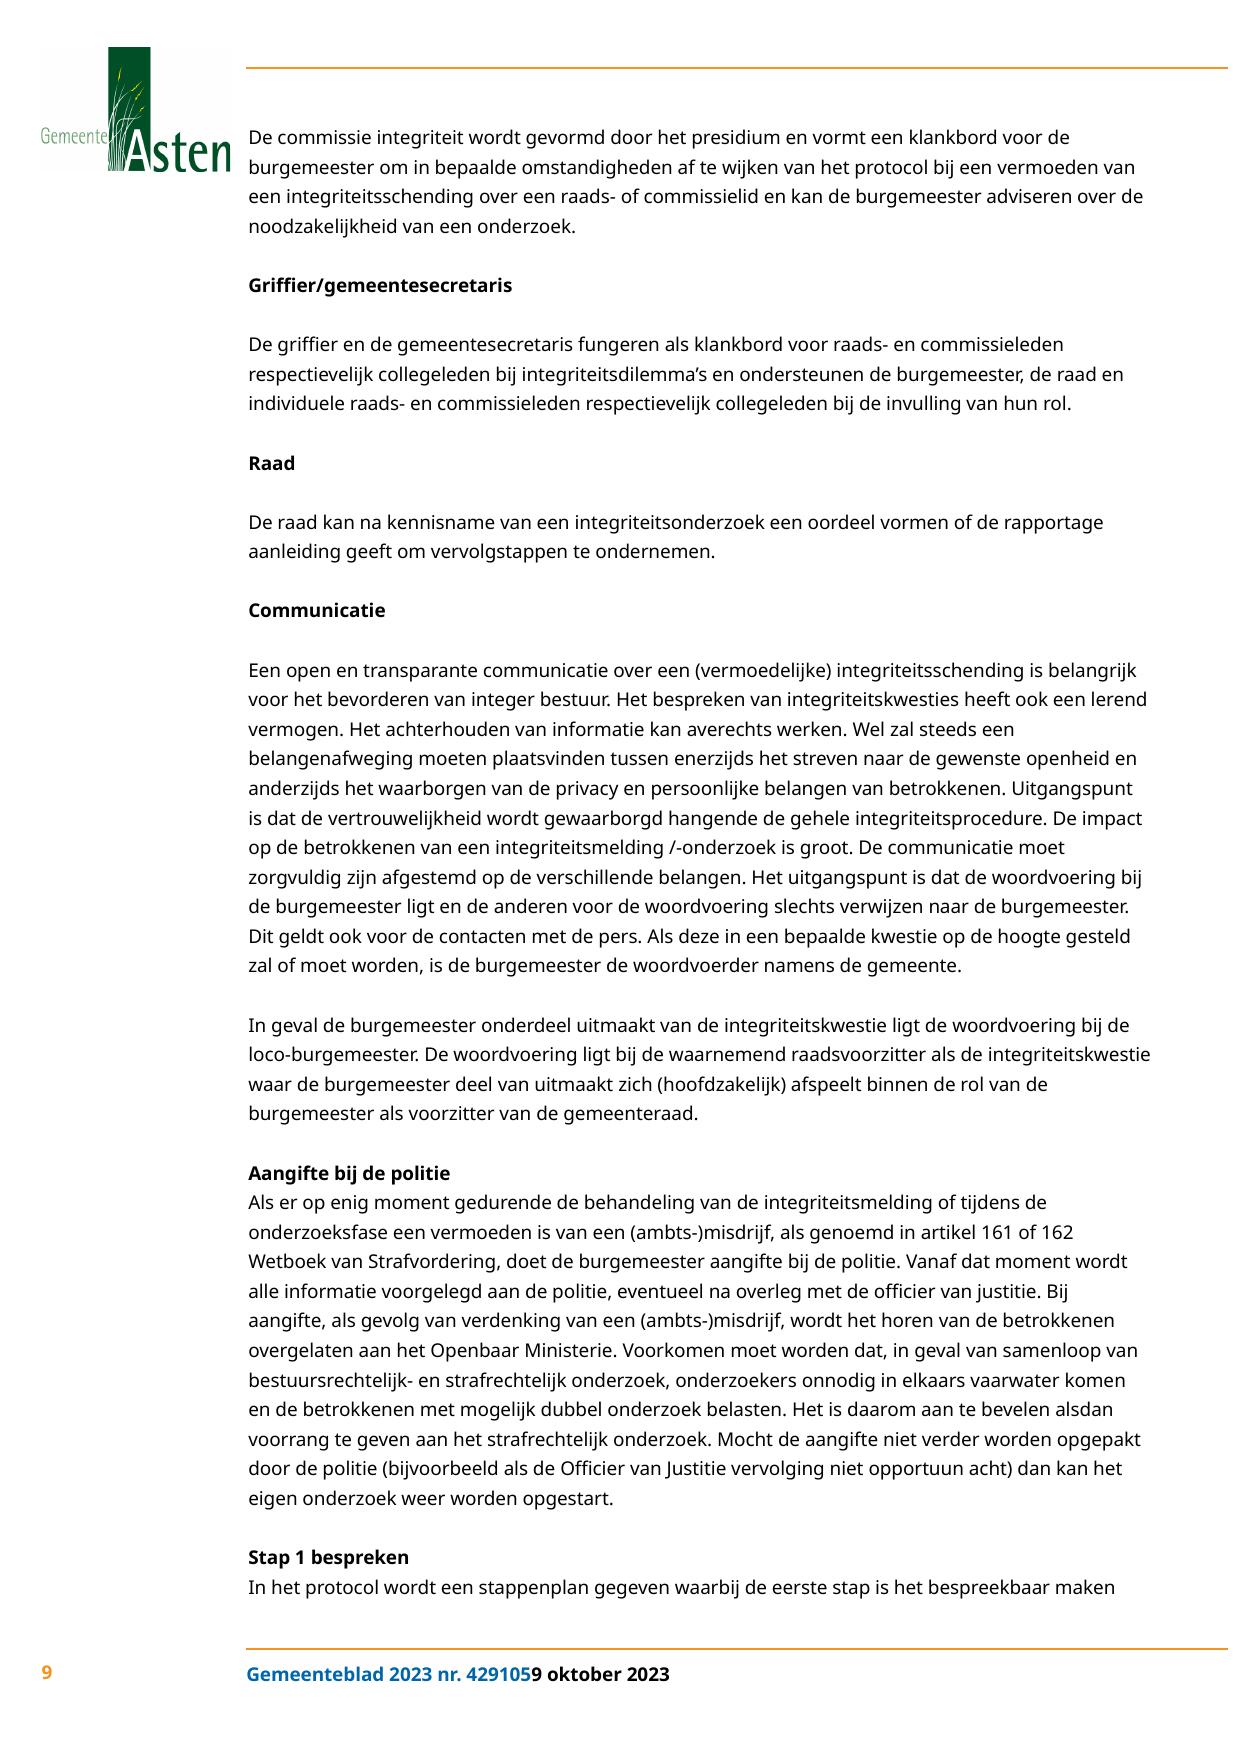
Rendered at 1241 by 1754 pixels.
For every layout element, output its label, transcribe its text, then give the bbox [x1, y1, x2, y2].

text In het protocol wordt een stappenplan gegeven waarbij de eerste stap is het bespreekbaar maken [248, 1574, 1152, 1600]
text Als er op enig moment gedurende de behandeling van de integriteitsmelding of tijdens de onderzoeksfase een vermoeden is van een (ambts-)misdrijf, als genoemd in artikel 161 of 162 Wetboek van Strafvordering, doet de burgemeester aangifte bij de politie. Vanaf dat moment wordt alle informatie voorgelegd aan de politie, eventueel na overleg met de officier van justitie. Bij aangifte, als gevolg van verdenking van een (ambts-)misdrijf, wordt het horen van de betrokkenen overgelaten aan het Openbaar Ministerie. Voorkomen moet worden dat, in geval van samenloop van bestuursrechtelijk- en strafrechtelijk onderzoek, onderzoekers onnodig in elkaars vaarwater komen en de betrokkenen met mogelijk dubbel onderzoek belasten. Het is daarom aan te bevelen alsdan voorrang te geven aan het strafrechtelijk onderzoek. Mocht de aangifte niet verder worden opgepakt door de politie (bijvoorbeeld als de Officier van Justitie vervolging niet opportuun acht) dan kan het eigen onderzoek weer worden opgestart. [248, 1189, 1152, 1511]
text De raad kan na kennisname van een integriteitsonderzoek een oordeel vormen of de rapportage aanleiding geeft om vervolgstappen te ondernemen. [248, 509, 1152, 564]
text Communicatie [248, 598, 1152, 623]
text De commissie integriteit wordt gevormd door het presidium en vormt een klankbord voor de burgemeester om in bepaalde omstandigheden af te wijken van het protocol bij een vermoeden van een integriteitsschending over een raads- of commissielid en kan de burgemeester adviseren over de noodzakelijkheid van een onderzoek. [248, 124, 1152, 239]
text In geval de burgemeester onderdeel uitmaakt van de integriteitskwestie ligt de woordvoering bij de loco-burgemeester. De woordvoering ligt bij de waarnemend raadsvoorzitter als de integriteitskwestie waar de burgemeester deel van uitmaakt zich (hoofdzakelijk) afspeelt binnen de rol van de burgemeester als voorzitter van de gemeenteraad. [248, 1012, 1152, 1126]
text Griffier/gemeentesecretaris [248, 272, 1152, 298]
picture [41, 47, 231, 172]
text Stap 1 bespreken [248, 1544, 1152, 1570]
text Raad [248, 450, 1152, 476]
text Aangifte bij de politie [248, 1160, 1152, 1186]
text De griffier en de gemeentesecretaris fungeren als klankbord voor raads- en commissieleden respectievelijk collegeleden bij integriteitsdilemma’s en ondersteunen de burgemeester, de raad en individuele raads- en commissieleden respectievelijk collegeleden bij de invulling van hun rol. [248, 331, 1152, 416]
text Een open en transparante communicatie over een (vermoedelijke) integriteitsschending is belangrijk voor het bevorderen van integer bestuur. Het bespreken van integriteitskwesties heeft ook een lerend vermogen. Het achterhouden van informatie kan averechts werken. Wel zal steeds een belangenafweging moeten plaatsvinden tussen enerzijds het streven naar de gewenste openheid en anderzijds het waarborgen van de privacy en persoonlijke belangen van betrokkenen. Uitgangspunt is dat de vertrouwelijkheid wordt gewaarborgd hangende de gehele integriteitsprocedure. De impact op de betrokkenen van een integriteitsmelding /-onderzoek is groot. De communicatie moet zorgvuldig zijn afgestemd op de verschillende belangen. Het uitgangspunt is dat de woordvoering bij de burgemeester ligt en de anderen voor de woordvoering slechts verwijzen naar de burgemeester. Dit geldt ook voor de contacten met de pers. Als deze in een bepaalde kwestie op de hoogte gesteld zal of moet worden, is de burgemeester de woordvoerder namens de gemeente. [248, 657, 1152, 978]
